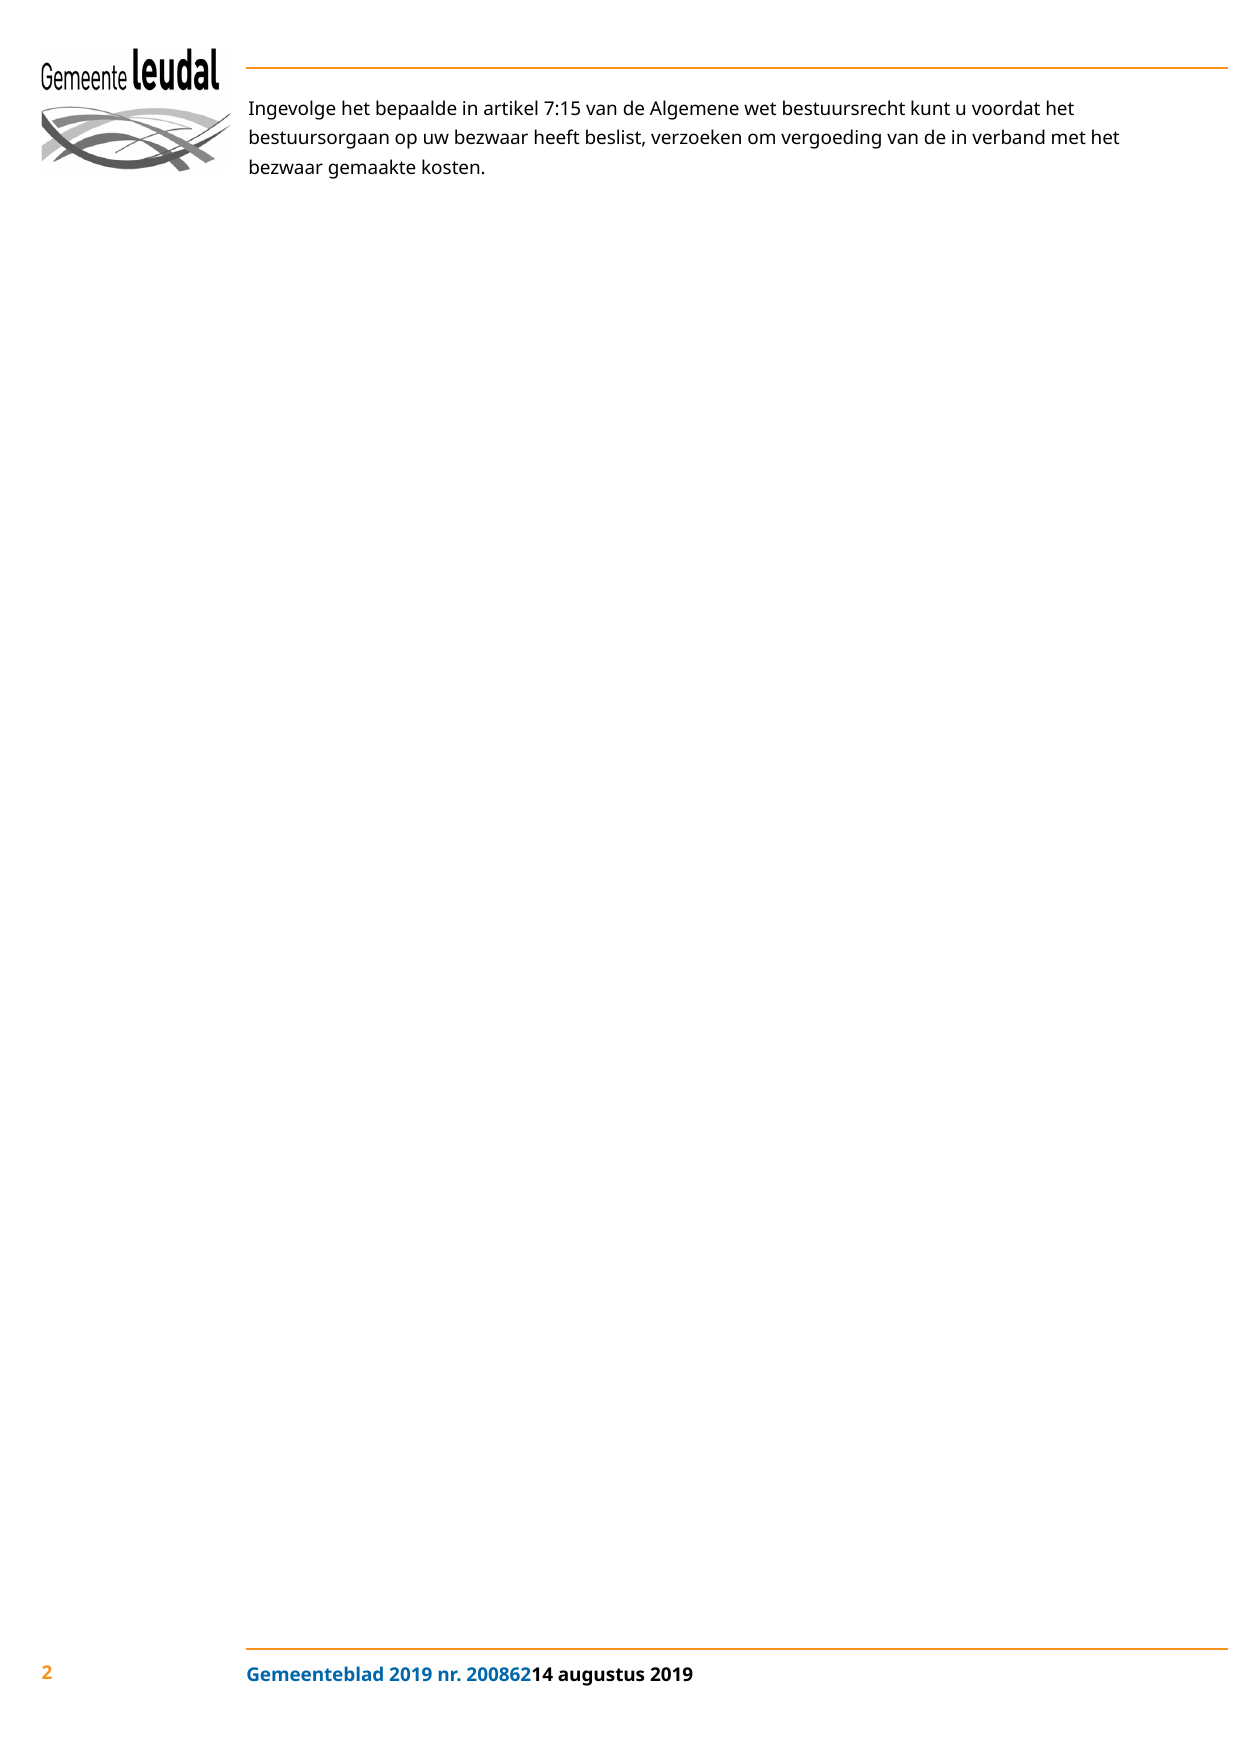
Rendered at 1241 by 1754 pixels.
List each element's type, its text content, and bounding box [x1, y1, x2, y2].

picture [41, 47, 231, 172]
text Ingevolge het bepaalde in artikel 7:15 van de Algemene wet bestuursrecht kunt u voordat het bestuursorgaan op uw bezwaar heeft beslist, verzoeken om vergoeding van de in verband met het bezwaar gemaakte kosten. [248, 95, 1152, 180]
